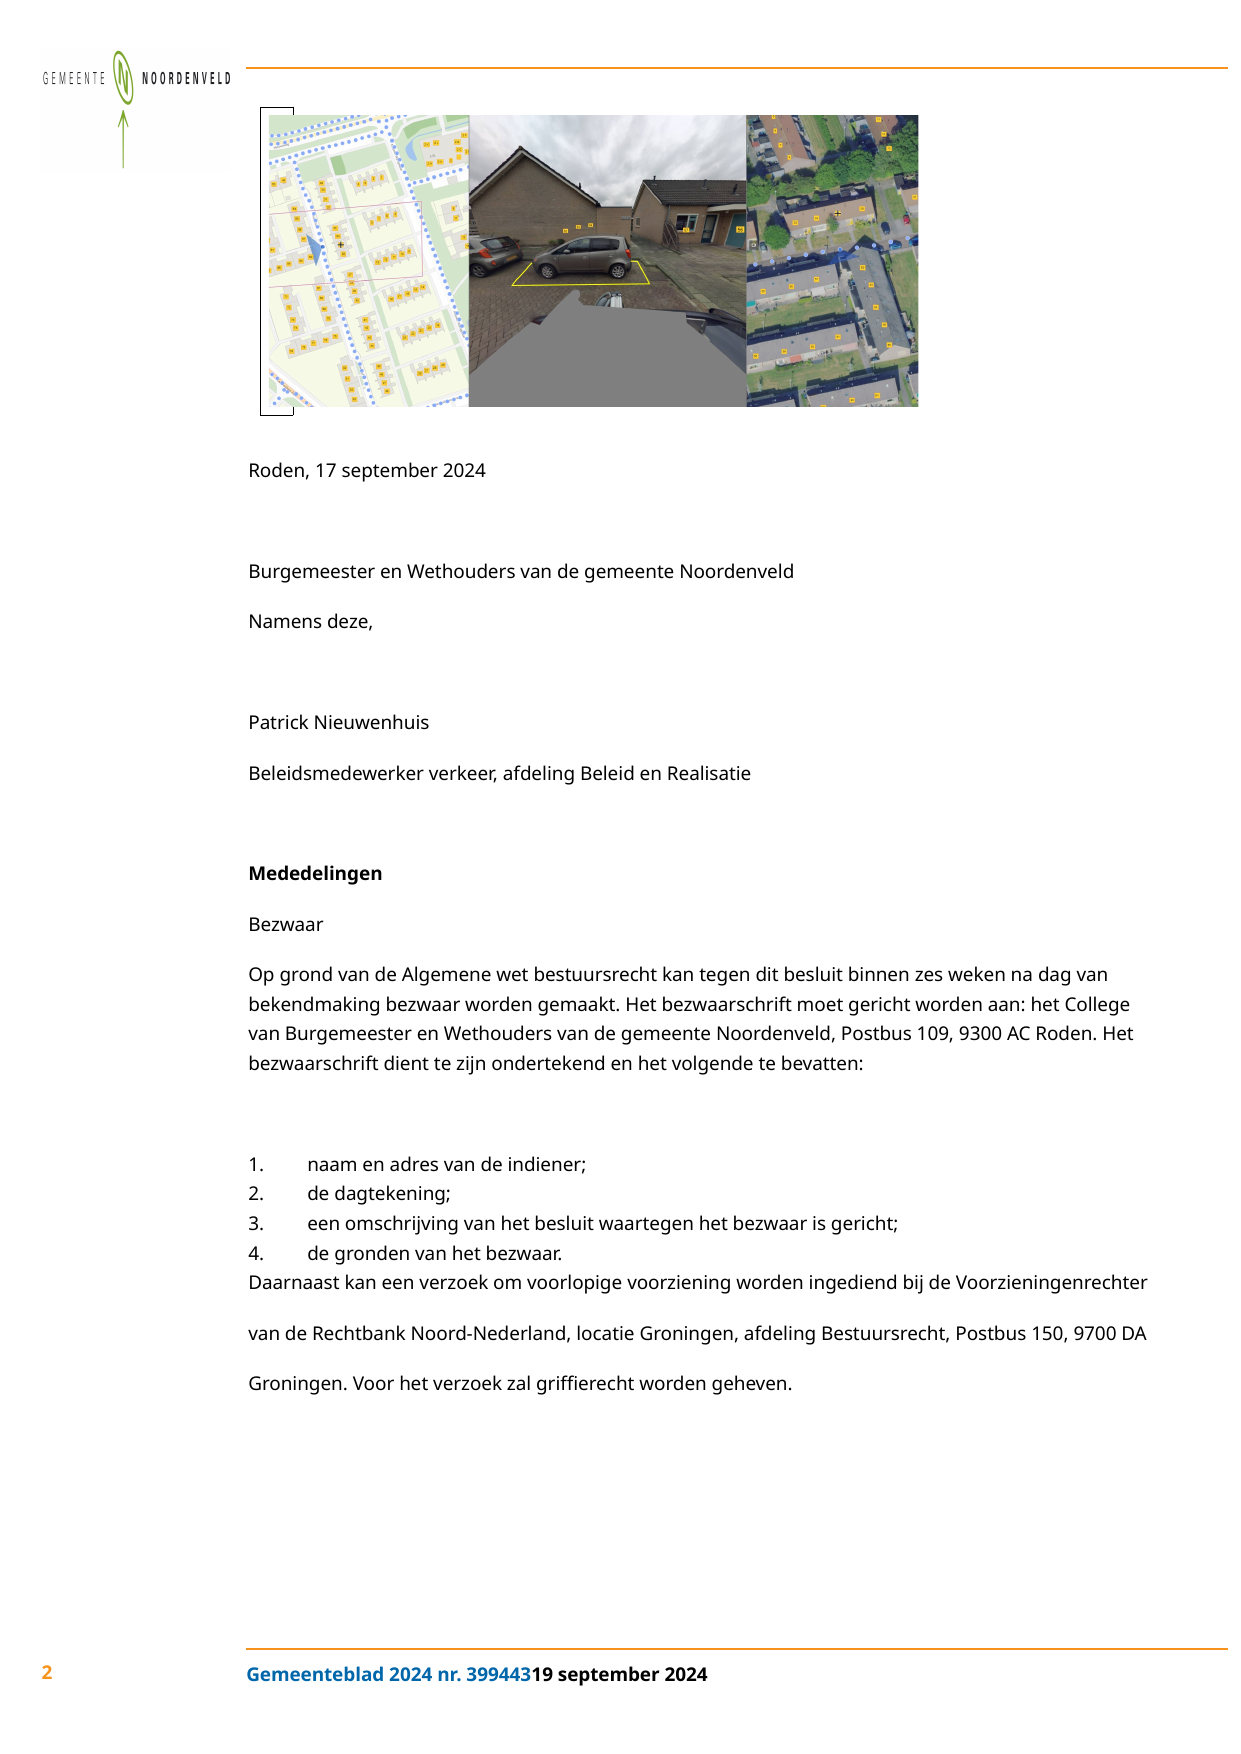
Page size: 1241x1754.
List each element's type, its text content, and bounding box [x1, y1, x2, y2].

text Op grond van de Algemene wet bestuursrecht kan tegen dit besluit binnen zes weken na dag van bekendmaking bezwaar worden gemaakt. Het bezwaarschrift moet gericht worden aan: het College van Burgemeester en Wethouders van de gemeente Noordenveld, Postbus 109, 9300 AC Roden. Het bezwaarschrift dient te zijn ondertekend en het volgende te bevatten: [248, 961, 1152, 1076]
list de dagtekening; [248, 1181, 1152, 1206]
text Namens deze, [248, 608, 1152, 634]
text Beleidsmedewerker verkeer, afdeling Beleid en Realisatie [248, 760, 1152, 786]
text Roden, 17 september 2024 [248, 457, 1152, 483]
text van de Rechtbank Noord-Nederland, locatie Groningen, afdeling Bestuursrecht, Postbus 150, 9700 DA [248, 1320, 1152, 1346]
picture [268, 115, 919, 407]
list een omschrijving van het besluit waartegen het bezwaar is gericht; [248, 1210, 1152, 1236]
text Mededelingen [248, 861, 1152, 886]
list de gronden van het bezwaar. [248, 1240, 1152, 1266]
text Daarnaast kan een verzoek om voorlopige voorziening worden ingediend bij de Voorzieningenrechter [248, 1269, 1152, 1295]
text Bezwaar [248, 911, 1152, 937]
list naam en adres van de indiener; [248, 1151, 1152, 1177]
text Groningen. Voor het verzoek zal griffierecht worden geheven. [248, 1370, 1152, 1396]
picture [41, 47, 231, 172]
text Patrick Nieuwenhuis [248, 709, 1152, 735]
text Burgemeester en Wethouders van de gemeente Noordenveld [248, 558, 1152, 584]
